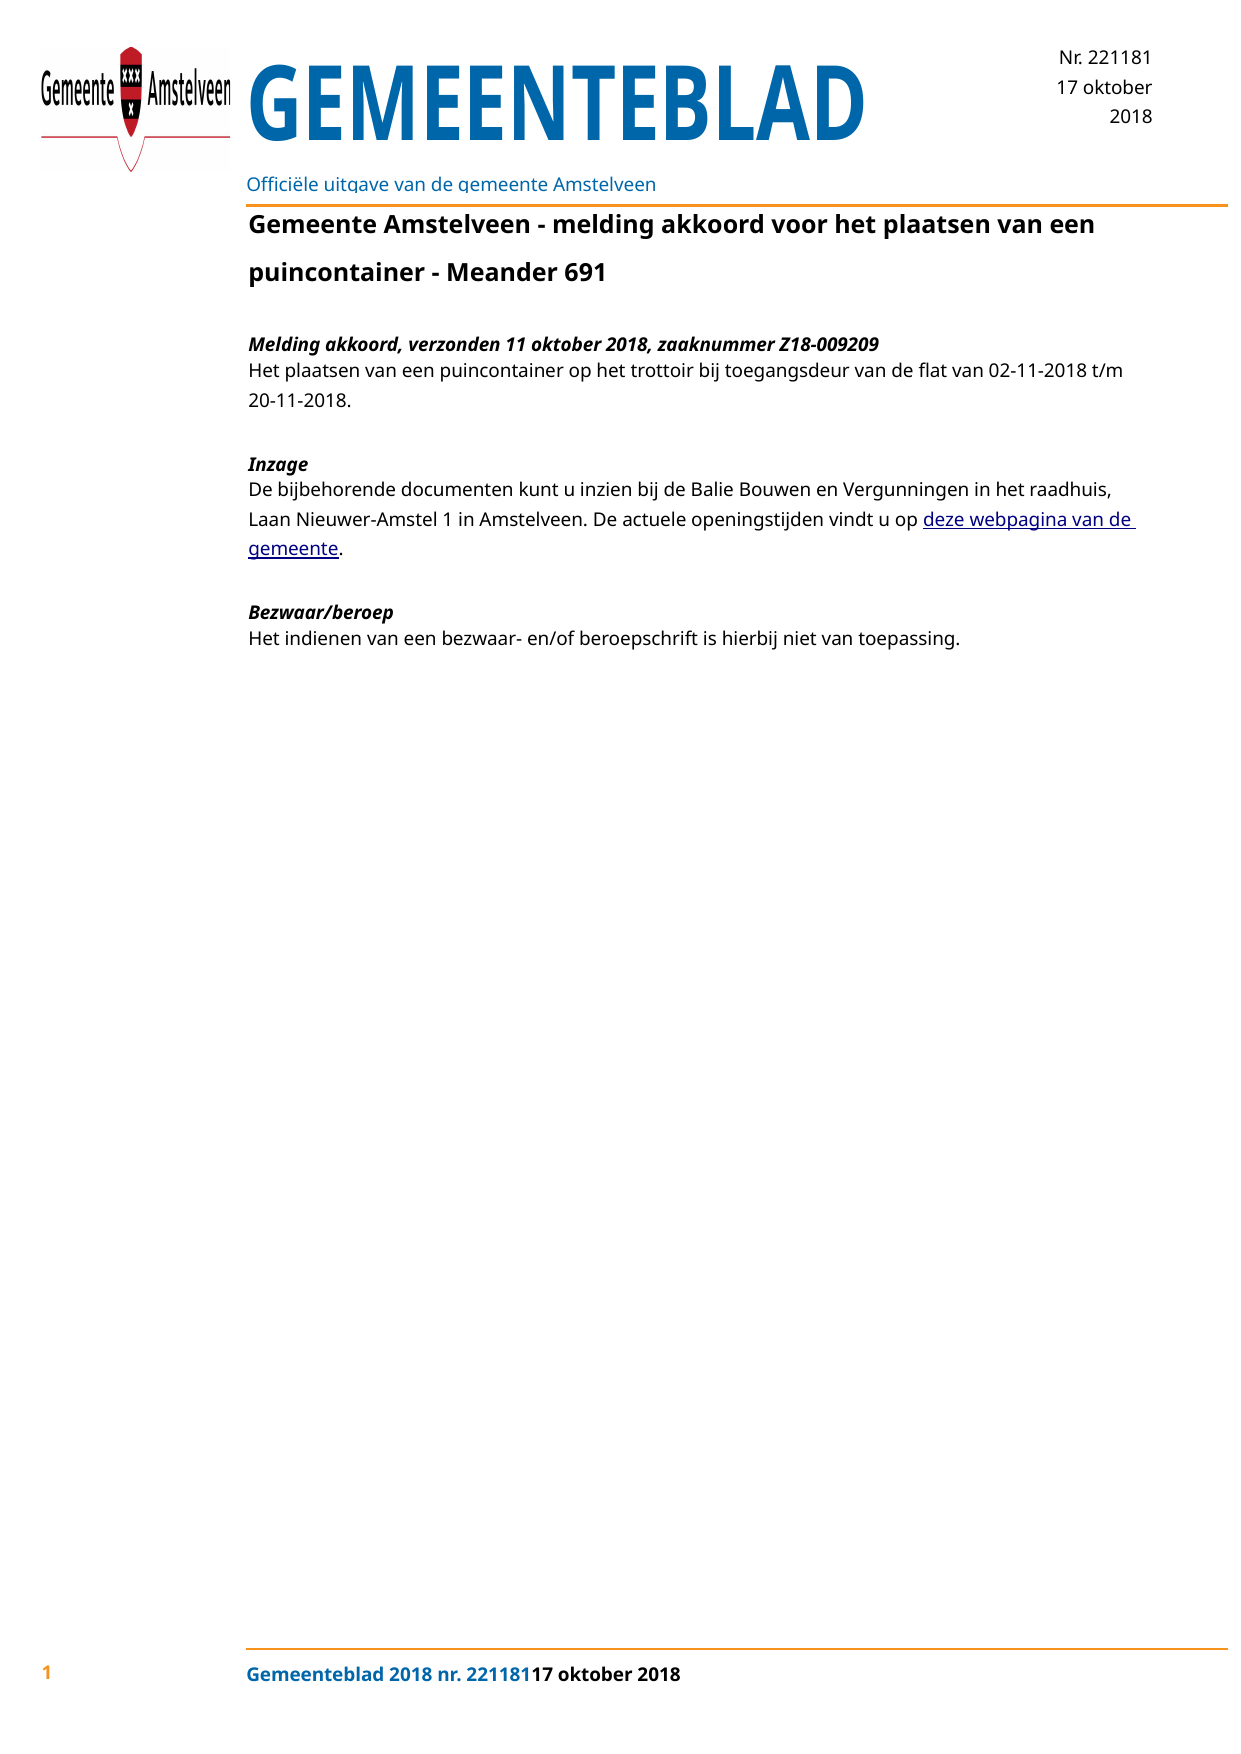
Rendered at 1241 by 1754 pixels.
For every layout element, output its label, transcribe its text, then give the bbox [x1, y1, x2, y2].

text Inzage [248, 451, 1152, 476]
text Gemeente Amstelveen - melding akkoord voor het plaatsen van een puincontainer - Meander 691 [248, 207, 1152, 288]
text Het indienen van een bezwaar- en/of beroepschrift is hierbij niet van toepassing. [248, 625, 1152, 651]
text Het plaatsen van een puincontainer op het trottoir bij toegangsdeur van de flat van 02-11-2018 t/m 20-11-2018. [248, 357, 1152, 412]
text De bijbehorende documenten kunt u inzien bij de Balie Bouwen en Vergunningen in het raadhuis, Laan Nieuwer-Amstel 1 in Amstelveen. De actuele openingstijden vindt u op deze webpagina van de gemeente. [248, 476, 1152, 561]
text Bezwaar/beroep [248, 599, 1152, 625]
picture [41, 47, 231, 172]
text Melding akkoord, verzonden 11 oktober 2018, zaaknummer Z18-009209 [248, 331, 1152, 357]
